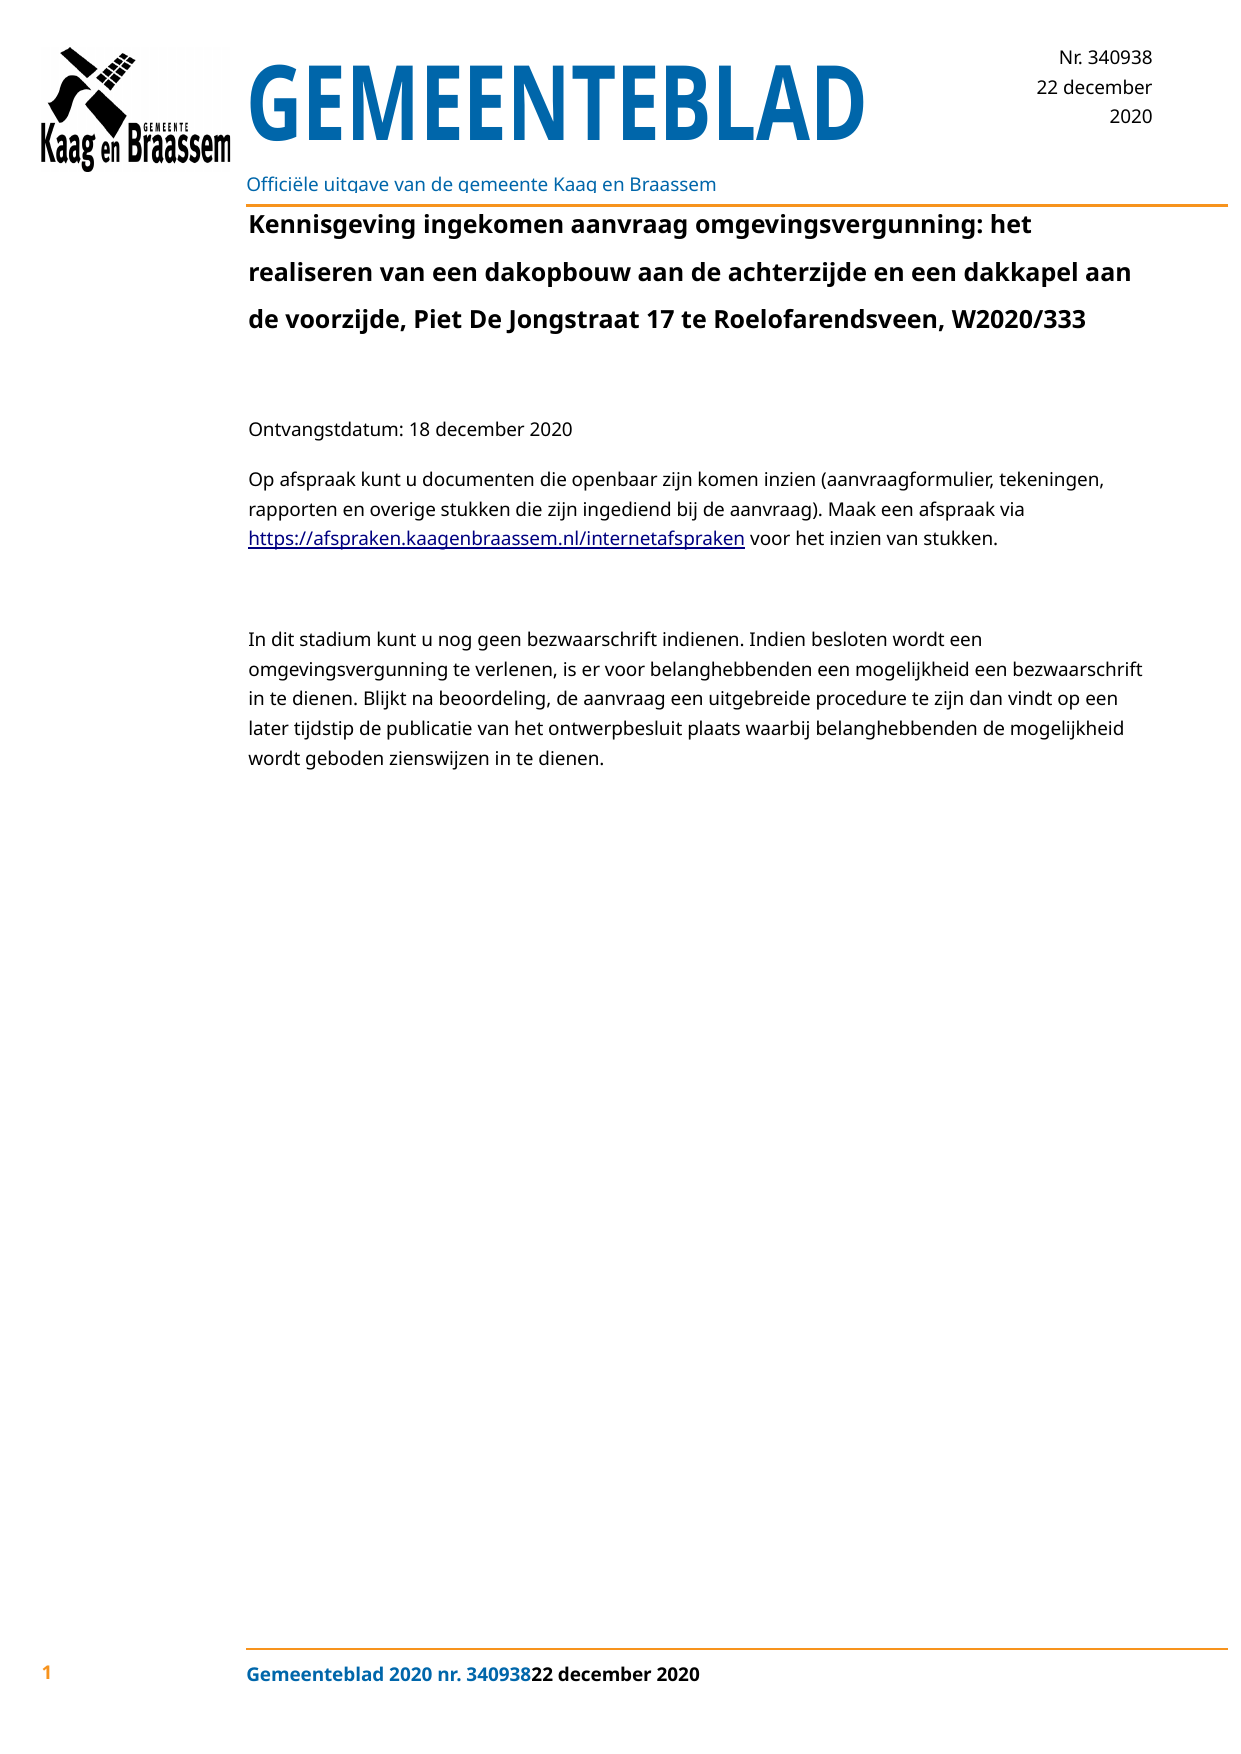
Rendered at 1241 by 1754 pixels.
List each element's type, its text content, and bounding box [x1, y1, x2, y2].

picture [41, 47, 231, 172]
text Kennisgeving ingekomen aanvraag omgevingsvergunning: het realiseren van een dakopbouw aan de achterzijde en een dakkapel aan de voorzijde, Piet De Jongstraat 17 te Roelofarendsveen, W2020/333 [248, 207, 1152, 336]
text Ontvangstdatum: 18 december 2020 [248, 416, 1152, 442]
text Op afspraak kunt u documenten die openbaar zijn komen inzien (aanvraagformulier, tekeningen, rapporten en overige stukken die zijn ingediend bij de aanvraag). Maak een afspraak via https://afspraken.kaagenbraassem.nl/internetafspraken voor het inzien van stukken. [248, 466, 1152, 551]
text In dit stadium kunt u nog geen bezwaarschrift indienen. Indien besloten wordt een omgevingsvergunning te verlenen, is er voor belanghebbenden een mogelijkheid een bezwaarschrift in te dienen. Blijkt na beoordeling, de aanvraag een uitgebreide procedure te zijn dan vindt op een later tijdstip de publicatie van het ontwerpbesluit plaats waarbij belanghebbenden de mogelijkheid wordt geboden zienswijzen in te dienen. [248, 626, 1152, 770]
